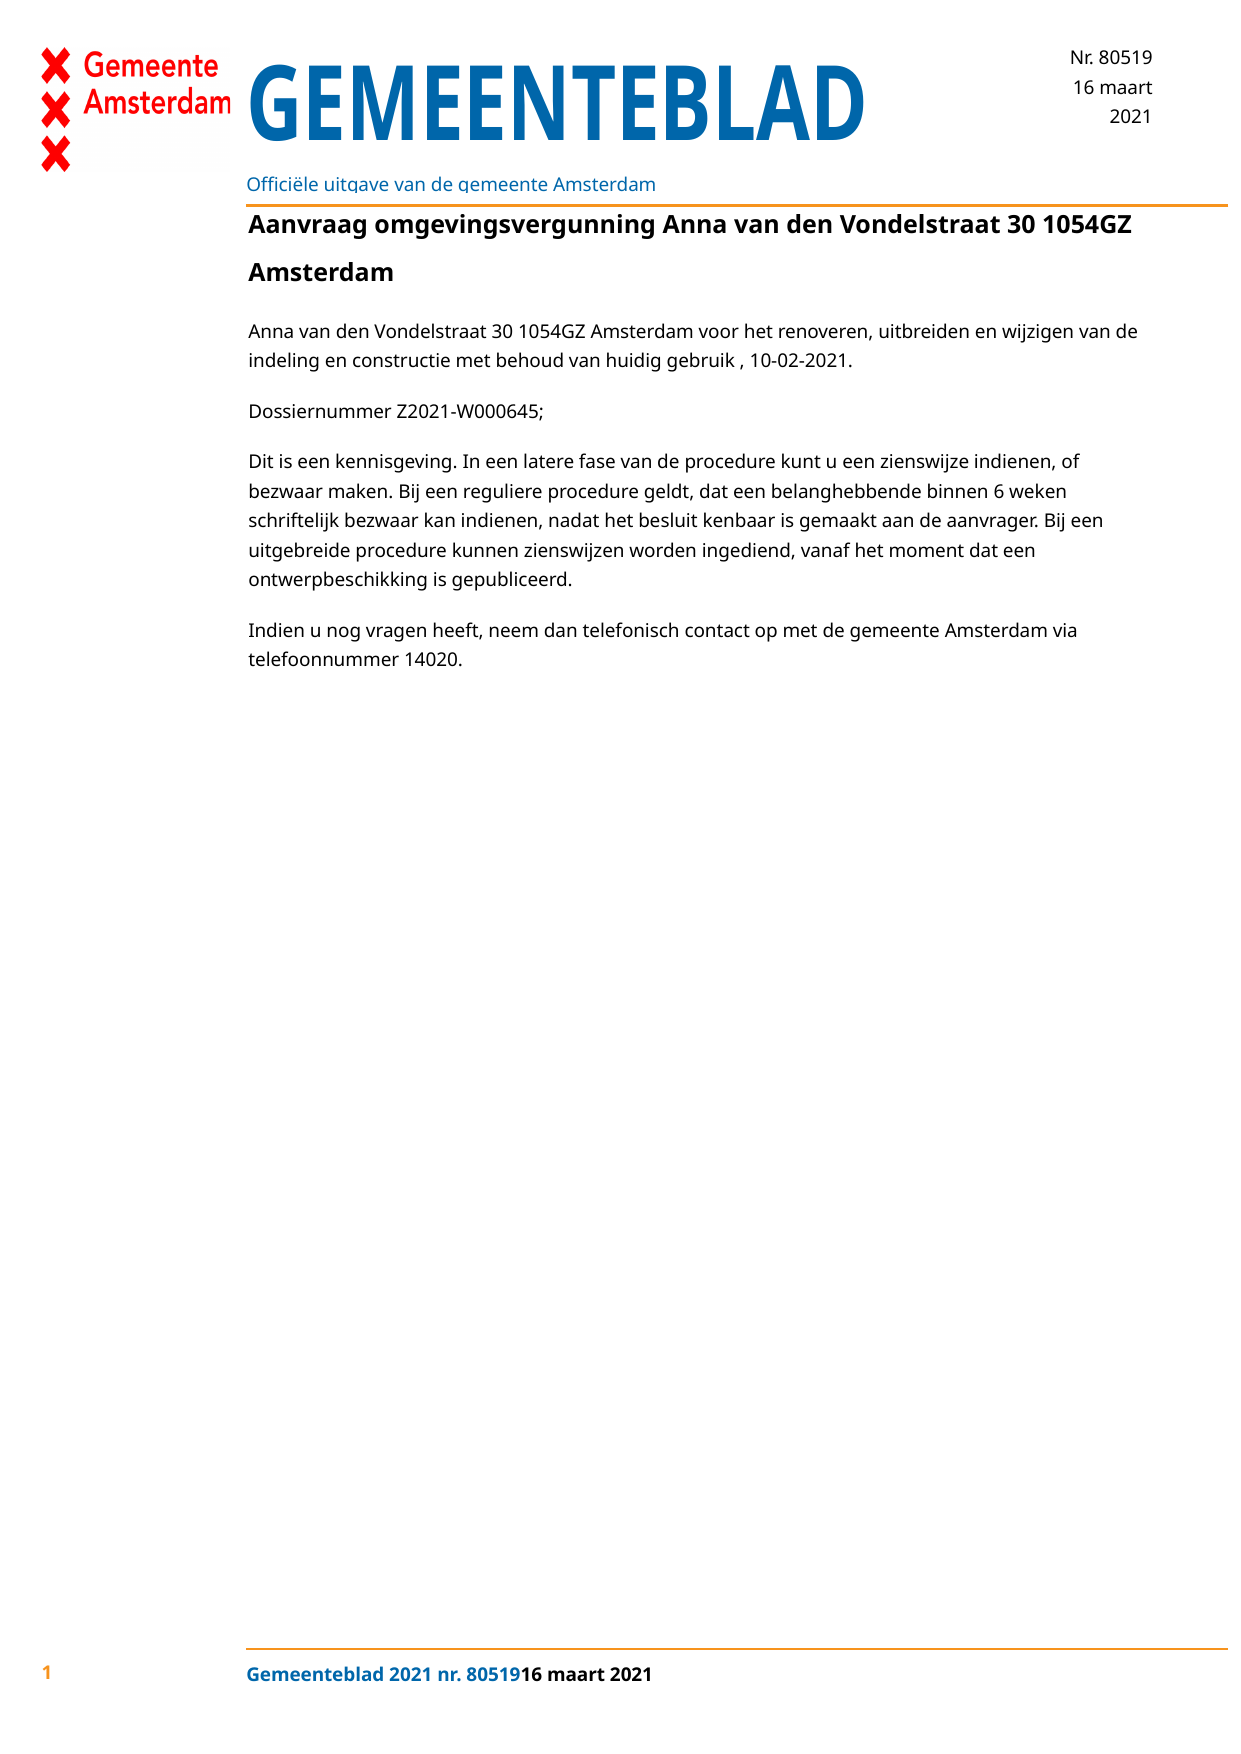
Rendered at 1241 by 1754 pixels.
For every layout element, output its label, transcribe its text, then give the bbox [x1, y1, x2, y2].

text Anna van den Vondelstraat 30 1054GZ Amsterdam voor het renoveren, uitbreiden en wijzigen van de indeling en constructie met behoud van huidig gebruik , 10-02-2021. [248, 318, 1152, 373]
text Indien u nog vragen heeft, neem dan telefonisch contact op met de gemeente Amsterdam via telefoonnummer 14020. [248, 617, 1152, 672]
text Dit is een kennisgeving. In een latere fase van de procedure kunt u een zienswijze indienen, of bezwaar maken. Bij een reguliere procedure geldt, dat een belanghebbende binnen 6 weken schriftelijk bezwaar kan indienen, nadat het besluit kenbaar is gemaakt aan de aanvrager. Bij een uitgebreide procedure kunnen zienswijzen worden ingediend, vanaf het moment dat een ontwerpbeschikking is gepubliceerd. [248, 448, 1152, 592]
text Aanvraag omgevingsvergunning Anna van den Vondelstraat 30 1054GZ Amsterdam [248, 207, 1152, 288]
text Dossiernummer Z2021-W000645; [248, 398, 1152, 424]
picture [41, 47, 231, 172]
